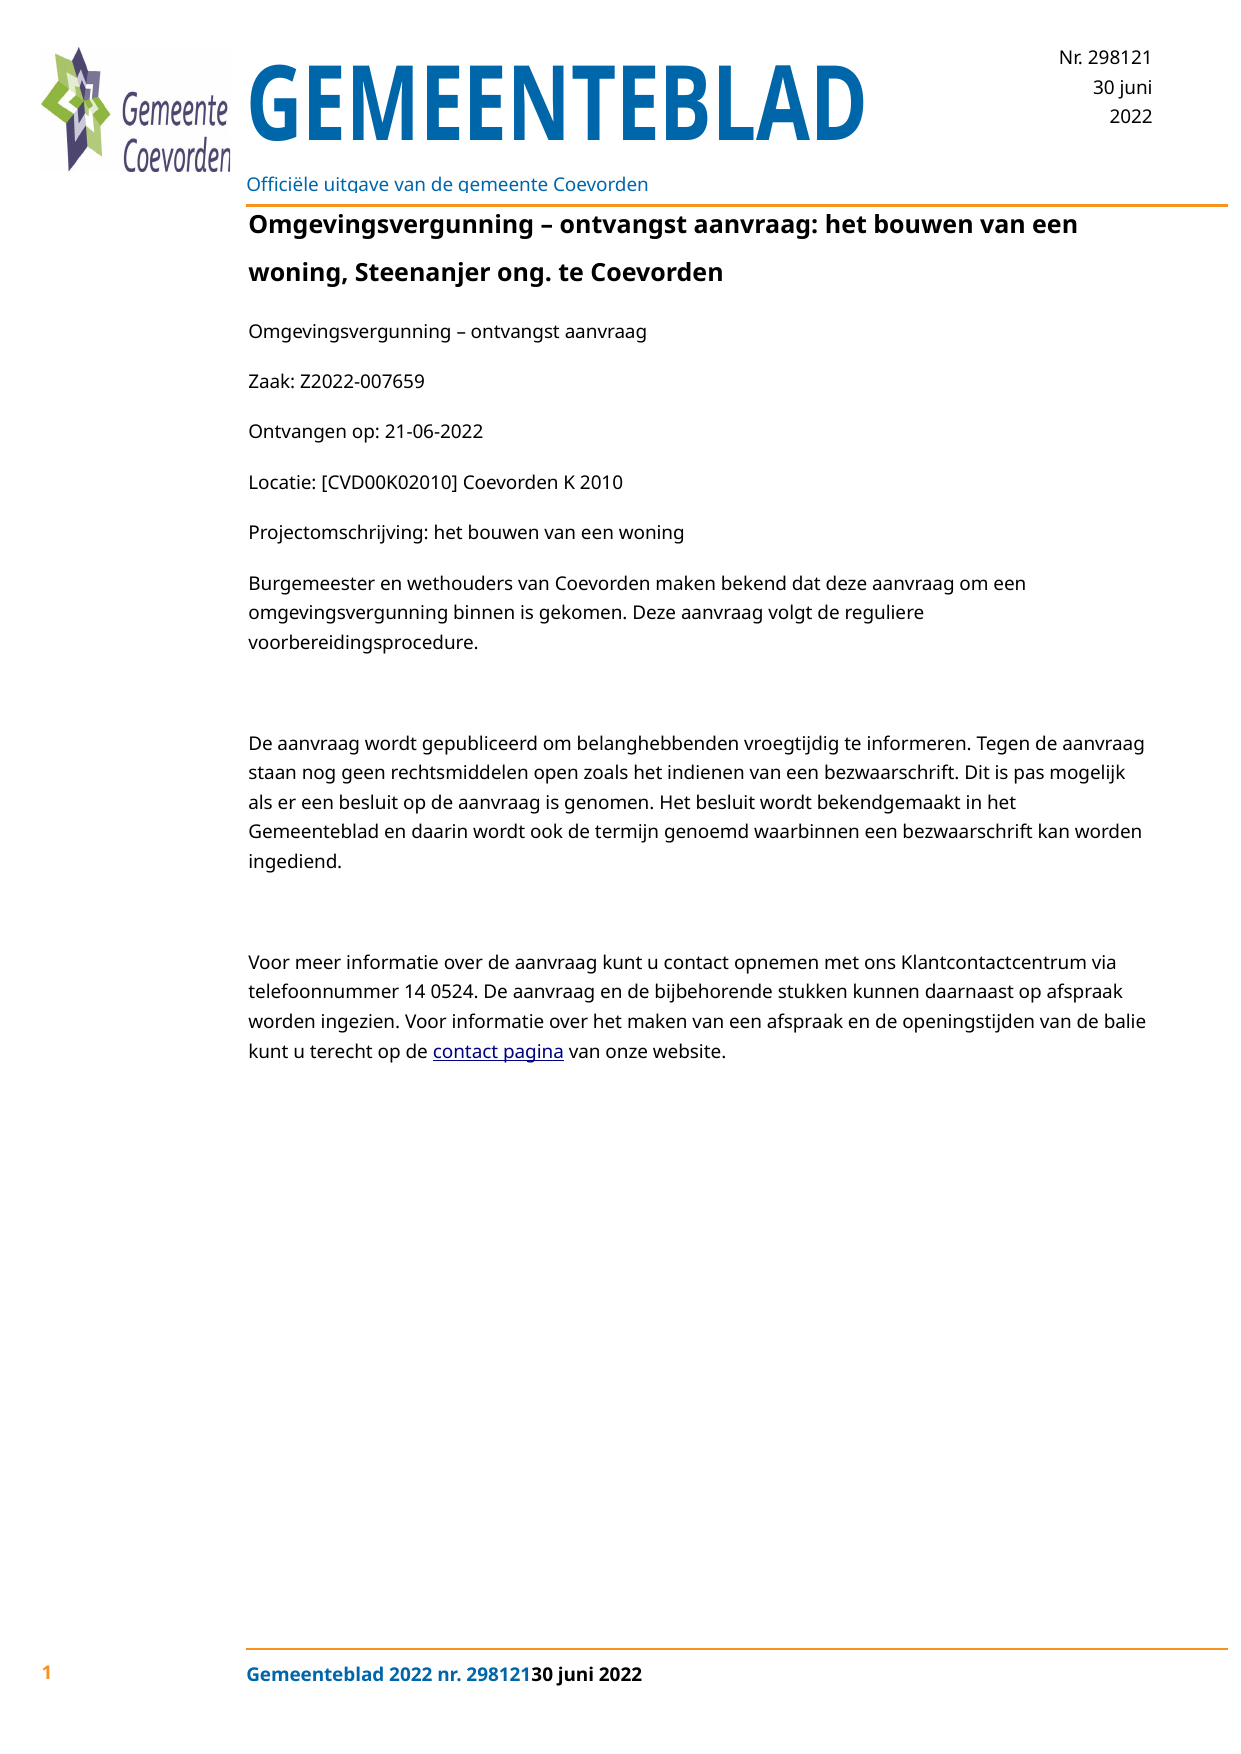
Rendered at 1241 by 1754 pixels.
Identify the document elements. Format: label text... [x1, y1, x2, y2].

text Burgemeester en wethouders van Coevorden maken bekend dat deze aanvraag om een omgevingsvergunning binnen is gekomen. Deze aanvraag volgt de reguliere voorbereidingsprocedure. [248, 570, 1152, 655]
text Locatie: [CVD00K02010] Coevorden K 2010 [248, 469, 1152, 495]
text Voor meer informatie over de aanvraag kunt u contact opnemen met ons Klantcontactcentrum via telefoonnummer 14 0524. De aanvraag en de bijbehorende stukken kunnen daarnaast op afspraak worden ingezien. Voor informatie over het maken van een afspraak en de openingstijden van de balie kunt u terecht op de contact pagina van onze website. [248, 949, 1152, 1064]
text Ontvangen op: 21-06-2022 [248, 419, 1152, 444]
picture [41, 47, 231, 172]
text Omgevingsvergunning – ontvangst aanvraag [248, 318, 1152, 344]
text Zaak: Z2022-007659 [248, 368, 1152, 394]
text Projectomschrijving: het bouwen van een woning [248, 519, 1152, 545]
text De aanvraag wordt gepubliceerd om belanghebbenden vroegtijdig te informeren. Tegen de aanvraag staan nog geen rechtsmiddelen open zoals het indienen van een bezwaarschrift. Dit is pas mogelijk als er een besluit op de aanvraag is genomen. Het besluit wordt bekendgemaakt in het Gemeenteblad en daarin wordt ook de termijn genoemd waarbinnen een bezwaarschrift kan worden ingediend. [248, 730, 1152, 874]
text Omgevingsvergunning – ontvangst aanvraag: het bouwen van een woning, Steenanjer ong. te Coevorden [248, 207, 1152, 288]
